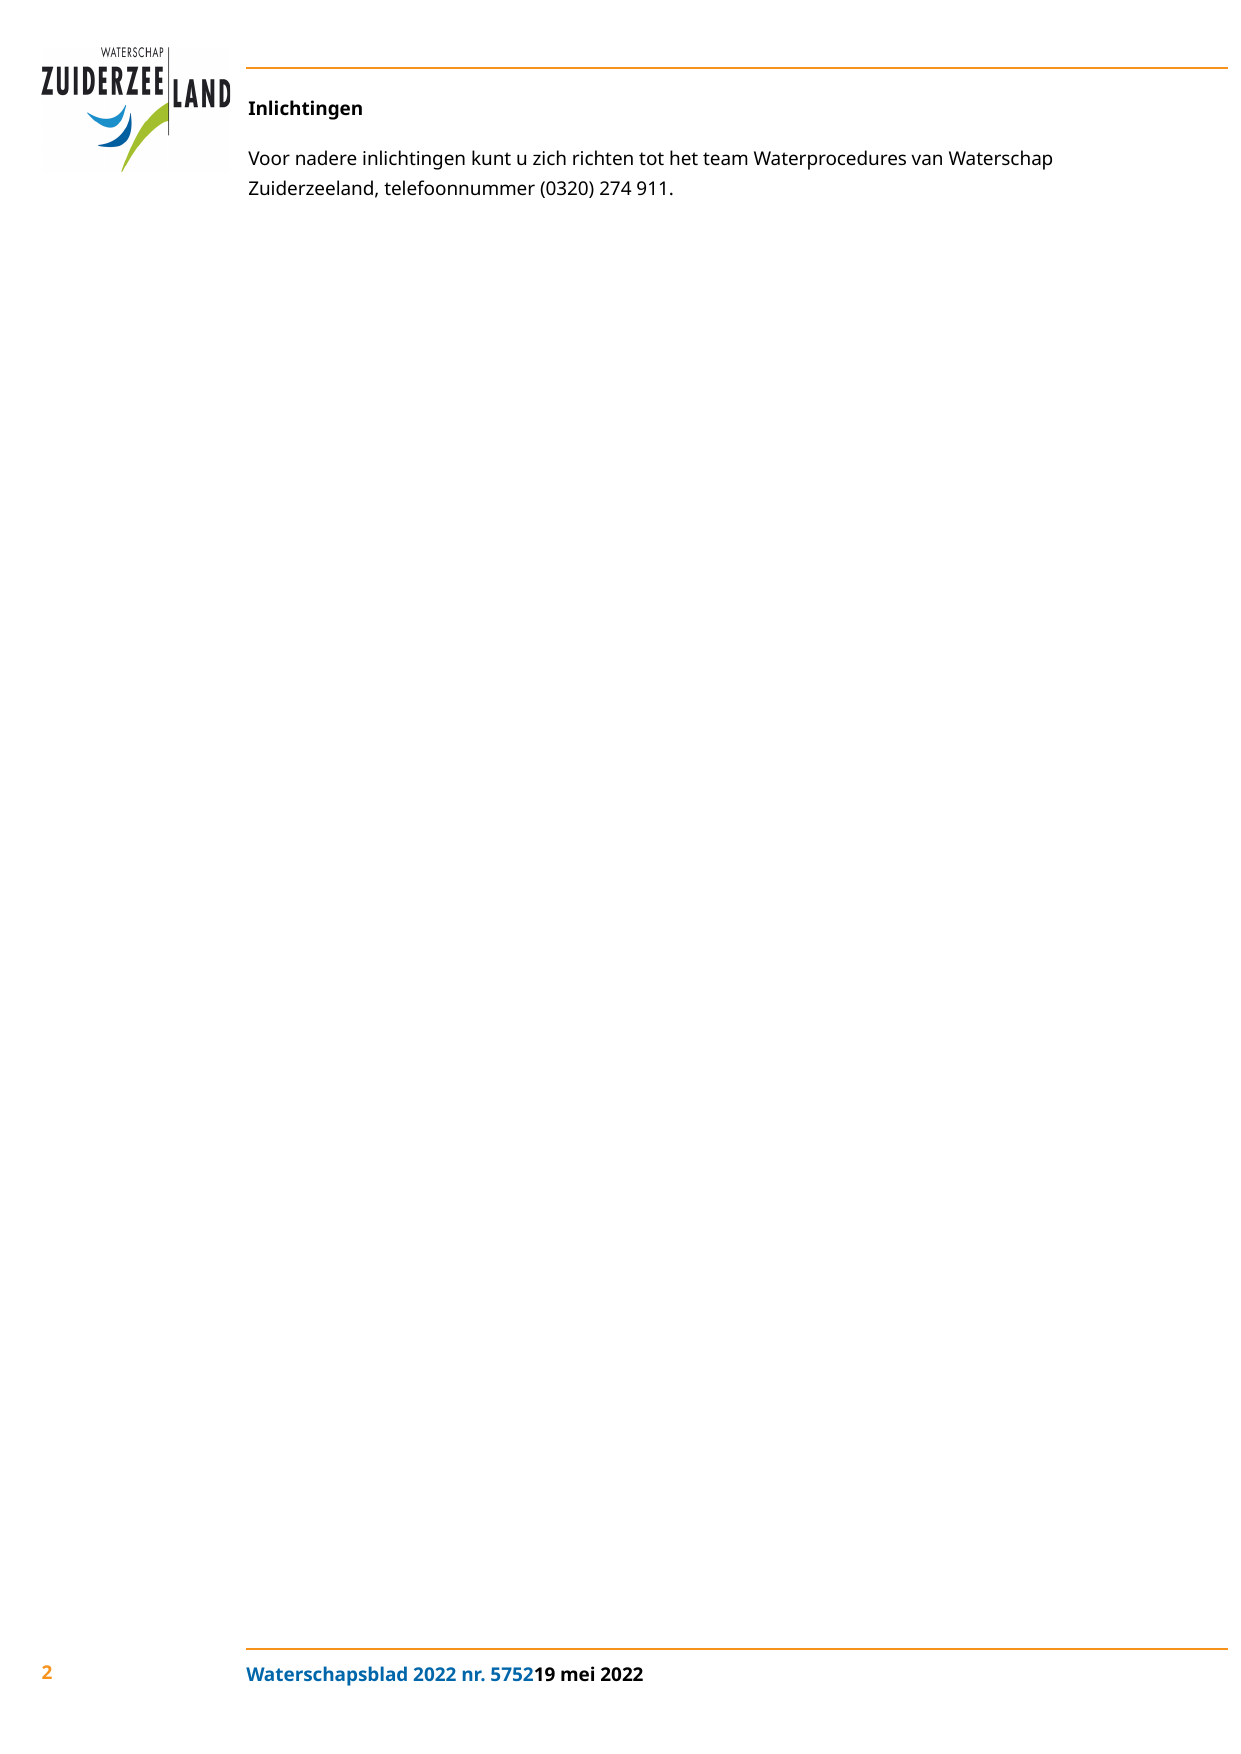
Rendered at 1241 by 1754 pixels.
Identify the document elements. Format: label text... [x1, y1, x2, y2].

text Voor nadere inlichtingen kunt u zich richten tot het team Waterprocedures van Waterschap Zuiderzeeland, telefoonnummer (0320) 274 911. [248, 145, 1152, 201]
text Inlichtingen [248, 95, 1152, 121]
picture [41, 47, 231, 172]
